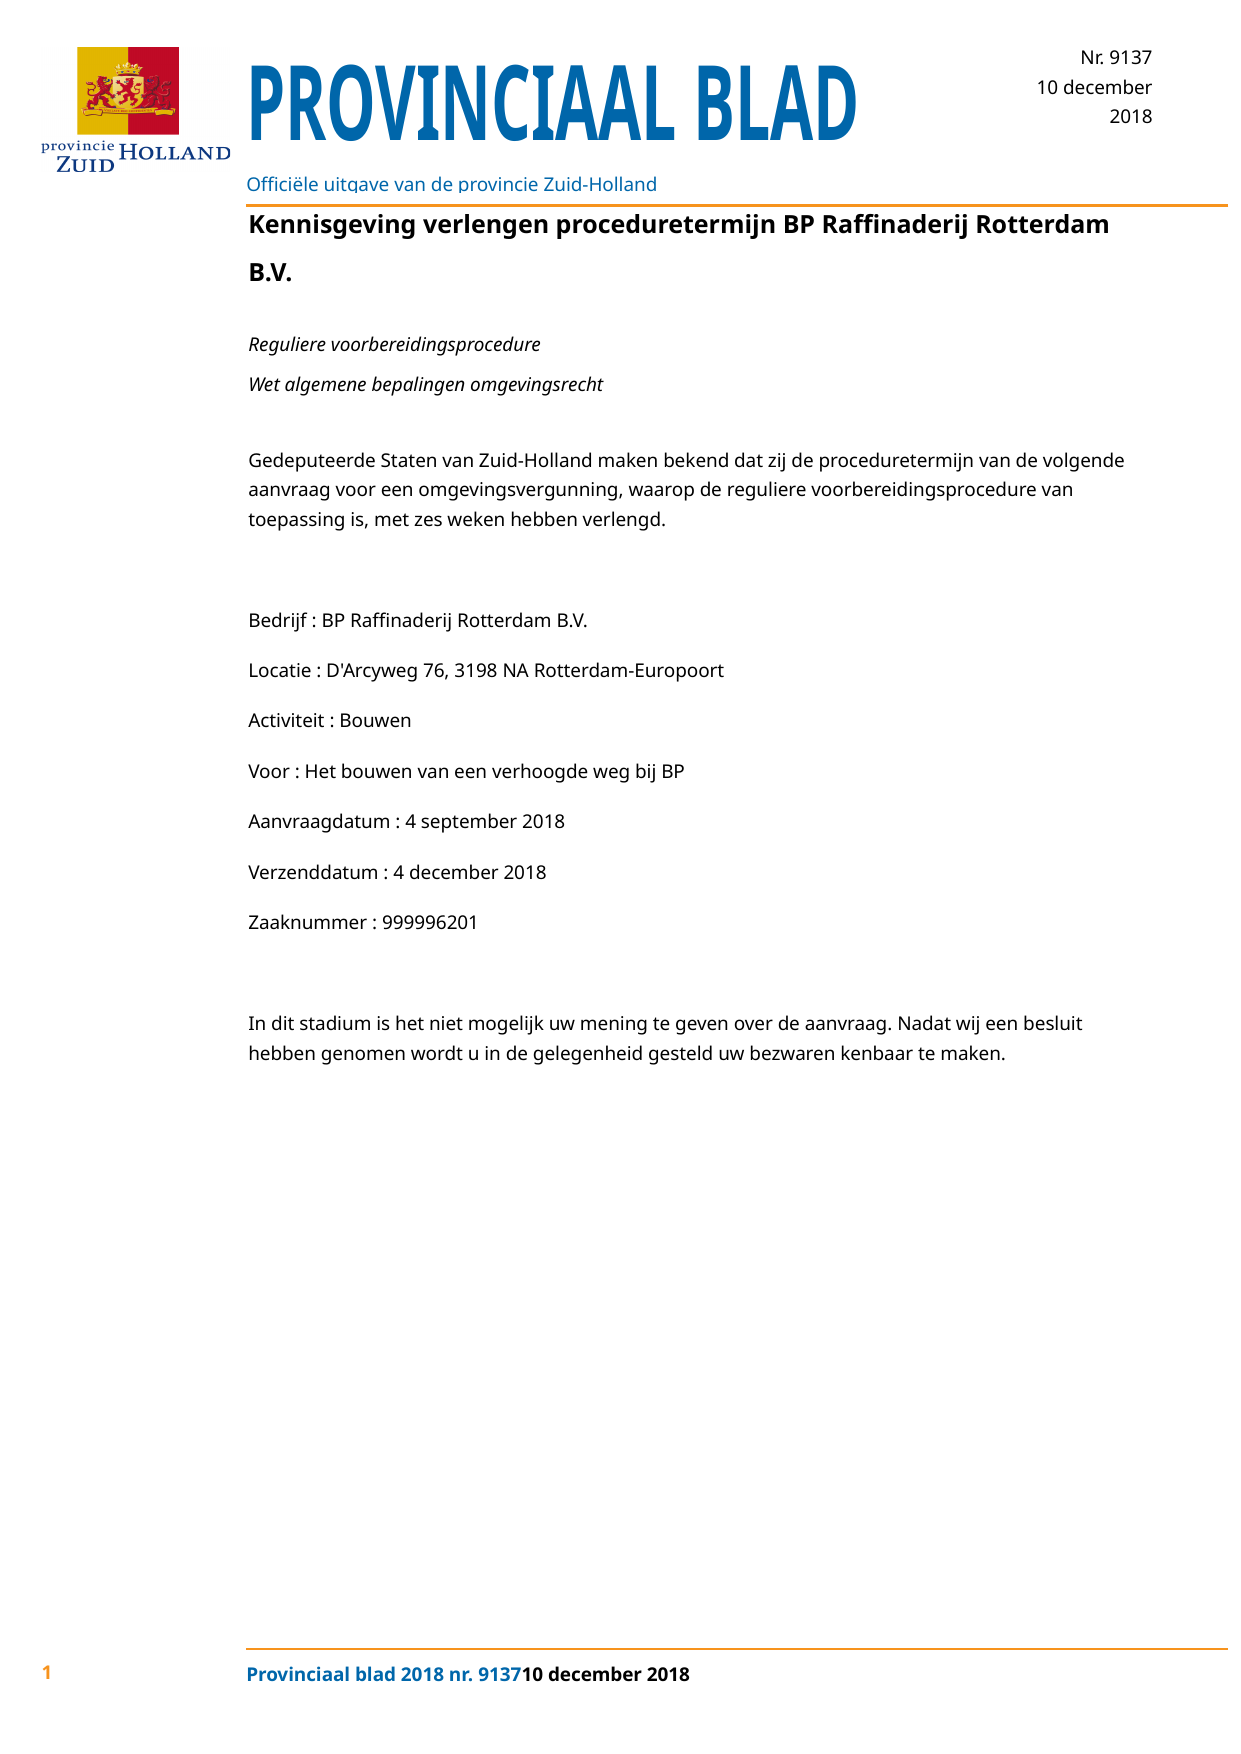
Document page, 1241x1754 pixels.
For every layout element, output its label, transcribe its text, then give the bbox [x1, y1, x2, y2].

text Voor : Het bouwen van een verhoogde weg bij BP [248, 758, 1152, 784]
text Activiteit : Bouwen [248, 708, 1152, 733]
text Wet algemene bepalingen omgevingsrecht [248, 371, 1152, 396]
text Aanvraagdatum : 4 september 2018 [248, 808, 1152, 834]
text Locatie : D'Arcyweg 76, 3198 NA Rotterdam-Europoort [248, 657, 1152, 683]
picture [41, 47, 231, 172]
text In dit stadium is het niet mogelijk uw mening te geven over de aanvraag. Nadat wij een besluit hebben genomen wordt u in de gelegenheid gesteld uw bezwaren kenbaar te maken. [248, 1010, 1152, 1066]
text Verzenddatum : 4 december 2018 [248, 859, 1152, 885]
text Kennisgeving verlengen proceduretermijn BP Raffinaderij Rotterdam B.V. [248, 207, 1152, 288]
text Zaaknummer : 999996201 [248, 909, 1152, 935]
text Gedeputeerde Staten van Zuid-Holland maken bekend dat zij de proceduretermijn van de volgende aanvraag voor een omgevingsvergunning, waarop de reguliere voorbereidingsprocedure van toepassing is, met zes weken hebben verlengd. [248, 447, 1152, 532]
text Bedrijf : BP Raffinaderij Rotterdam B.V. [248, 607, 1152, 633]
text Reguliere voorbereidingsprocedure [248, 331, 1152, 357]
